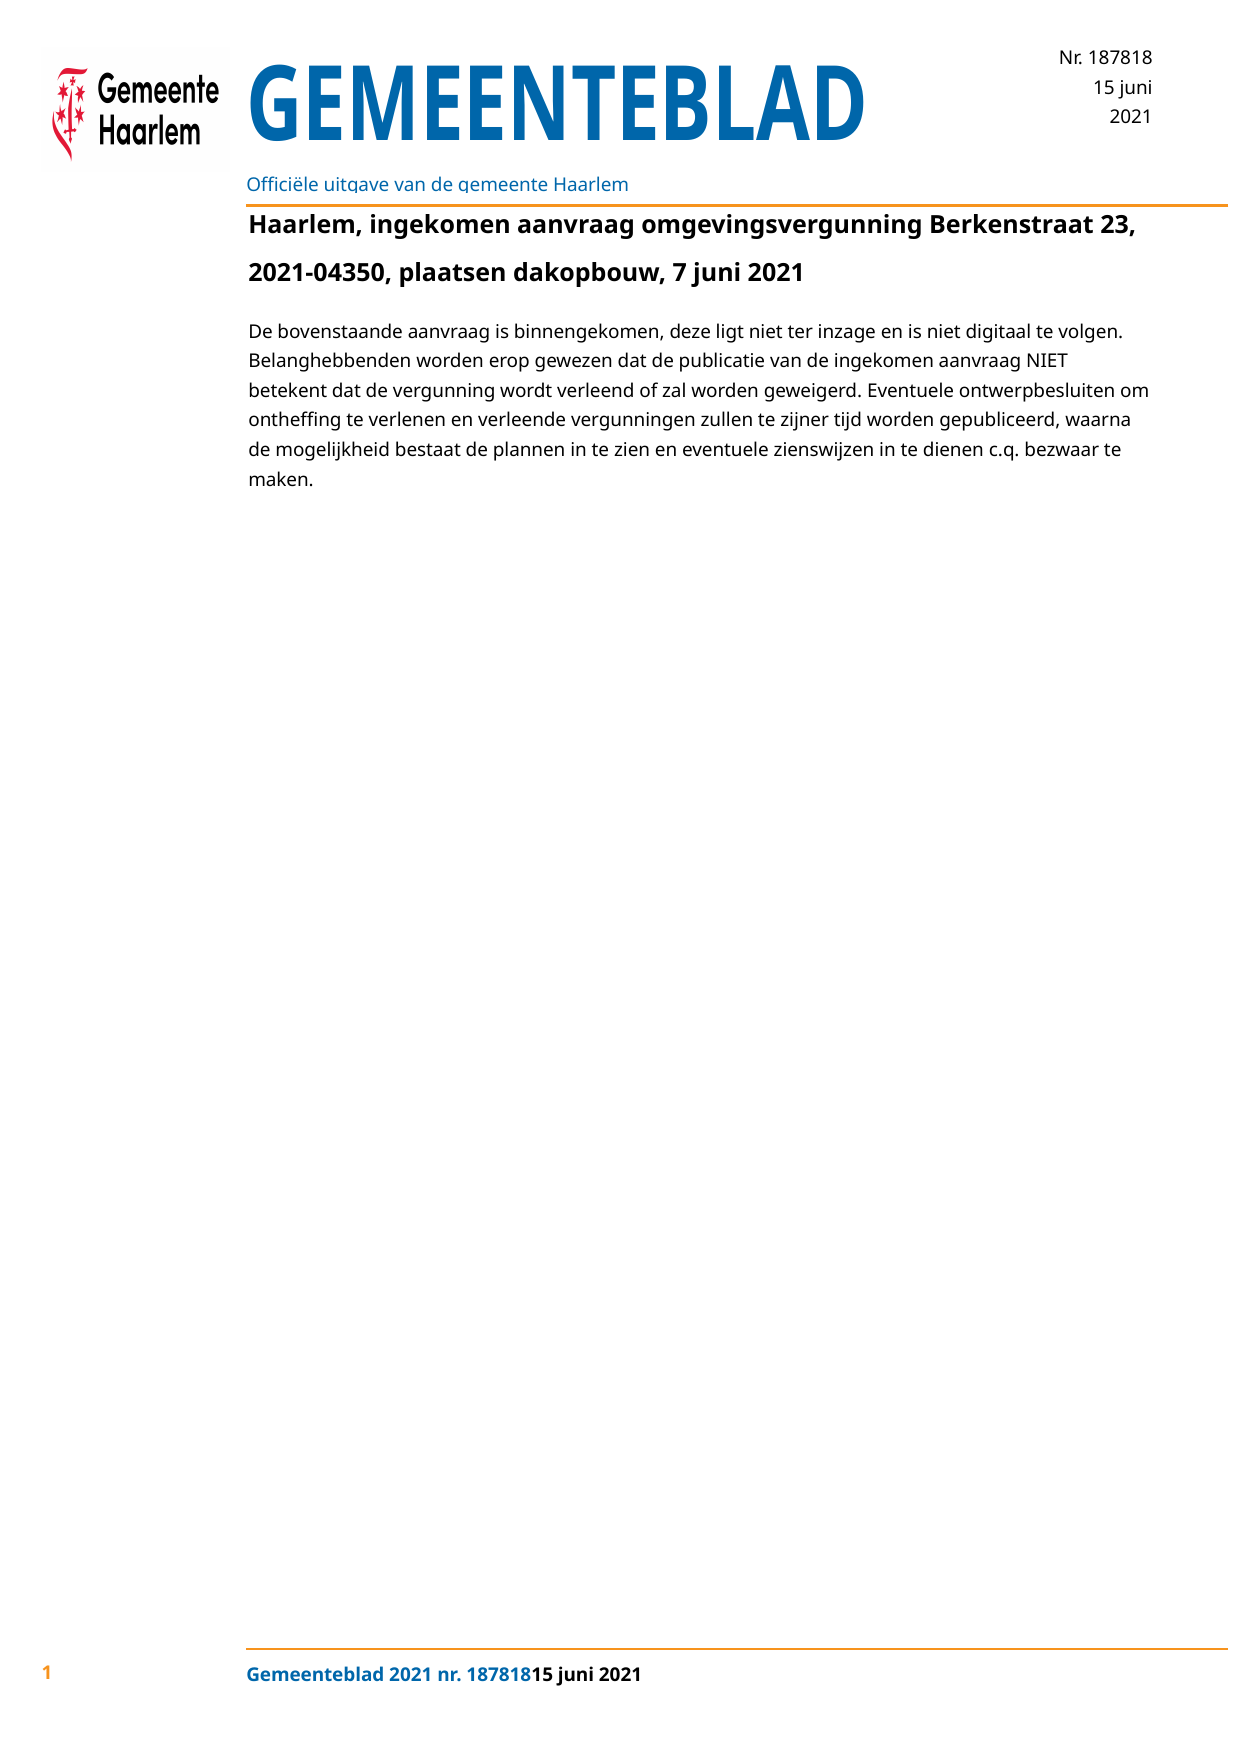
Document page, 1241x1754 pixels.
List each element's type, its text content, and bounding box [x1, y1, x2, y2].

picture [41, 47, 231, 172]
text Haarlem, ingekomen aanvraag omgevingsvergunning Berkenstraat 23, 2021-04350, plaatsen dakopbouw, 7 juni 2021 [248, 207, 1152, 288]
text De bovenstaande aanvraag is binnengekomen, deze ligt niet ter inzage en is niet digitaal te volgen. Belanghebbenden worden erop gewezen dat de publicatie van de ingekomen aanvraag NIET betekent dat de vergunning wordt verleend of zal worden geweigerd. Eventuele ontwerpbesluiten om ontheffing te verlenen en verleende vergunningen zullen te zijner tijd worden gepubliceerd, waarna de mogelijkheid bestaat de plannen in te zien en eventuele zienswijzen in te dienen c.q. bezwaar te maken. [248, 318, 1152, 492]
